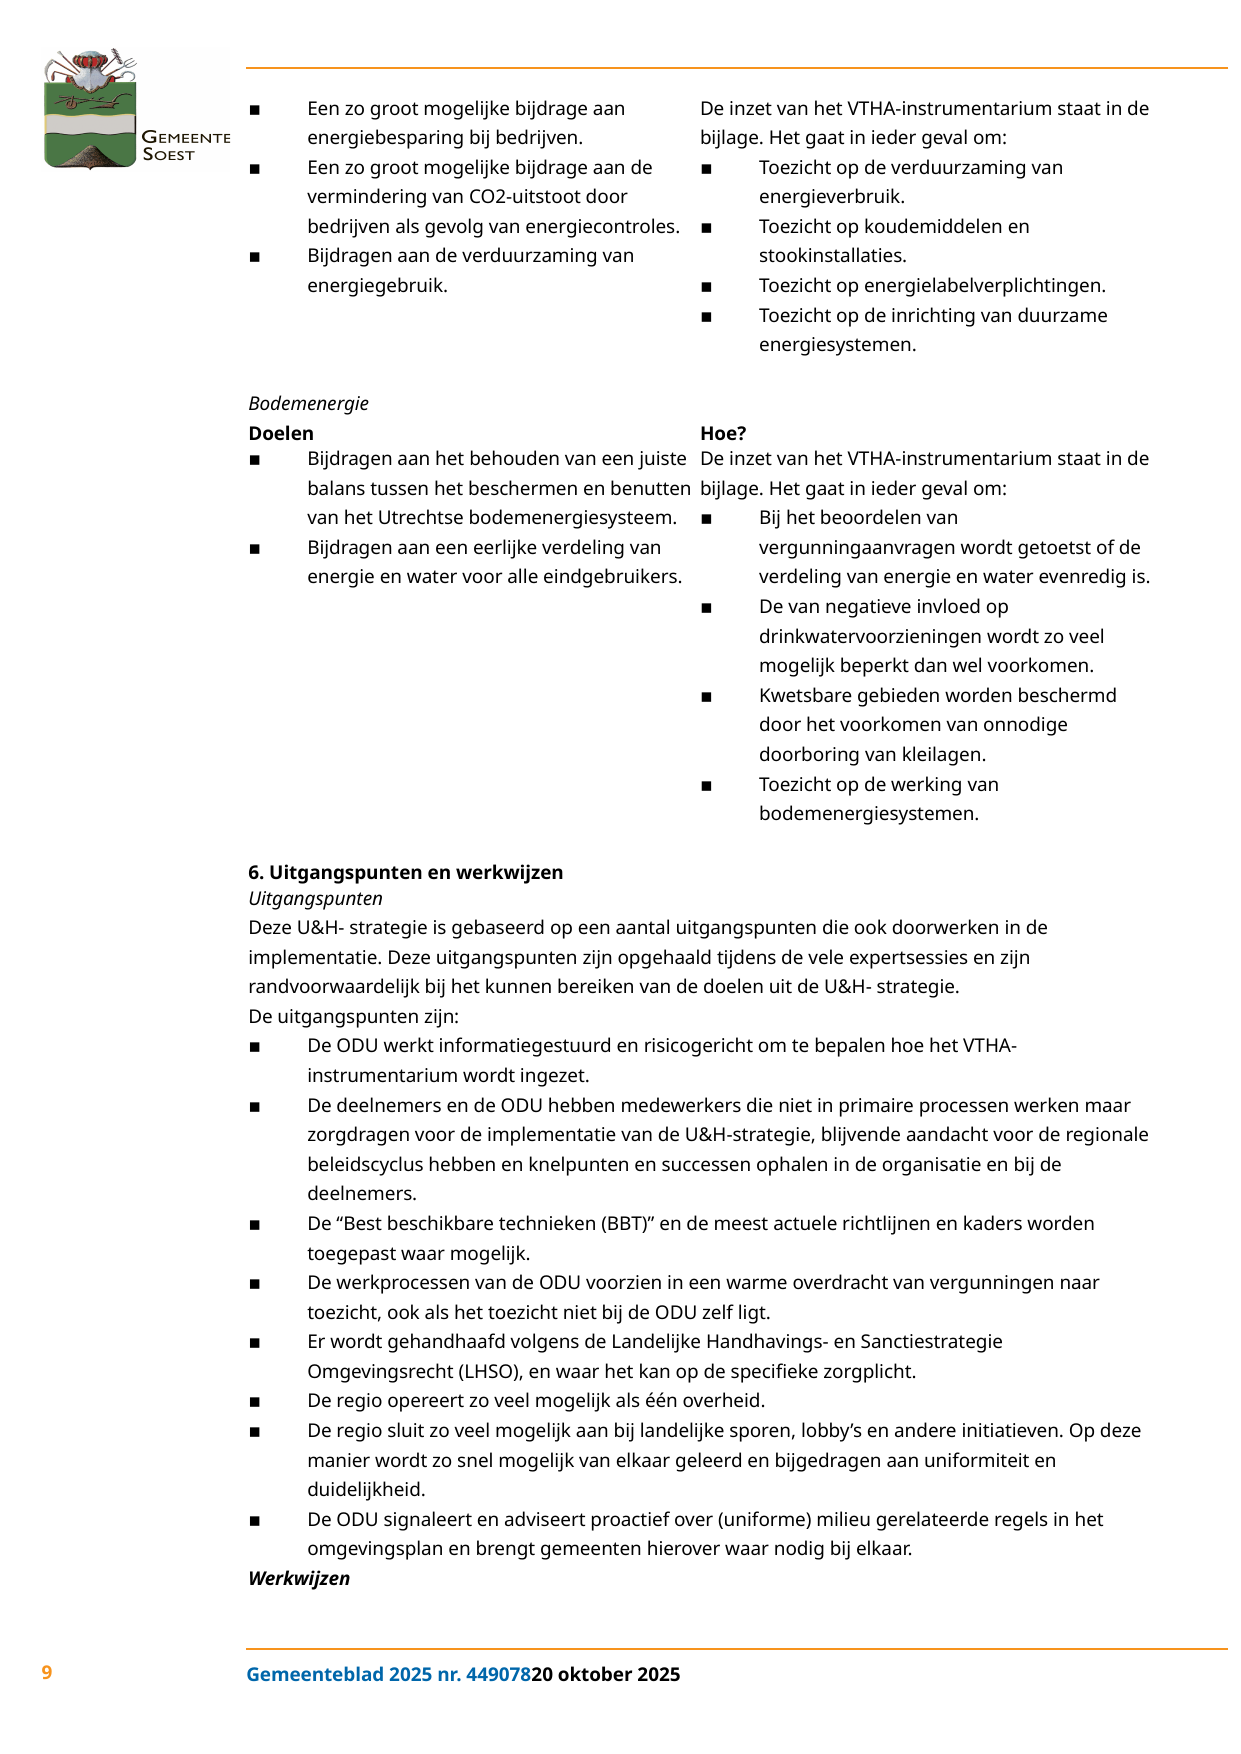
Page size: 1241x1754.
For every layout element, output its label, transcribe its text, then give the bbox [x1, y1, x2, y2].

table_cell De inzet van het VTHA-instrumentarium staat in de bijlage. Het gaat in ieder geval om: Toezicht op de verduurzaming van energieverbruik. Toezicht op koudemiddelen en stookinstallaties. Toezicht op energielabelverplichtingen. Toezicht op de inrichting van duurzame energiesystemen. [700, 95, 1152, 357]
text Deze U&H- strategie is gebaseerd op een aantal uitgangspunten die ook doorwerken in de implementatie. Deze uitgangspunten zijn opgehaald tijdens de vele expertsessies en zijn randvoorwaardelijk bij het kunnen bereiken van de doelen uit de U&H- strategie. [248, 914, 1152, 999]
list De ODU werkt informatiegestuurd en risicogericht om te bepalen hoe het VTHA-instrumentarium wordt ingezet. [248, 1033, 1152, 1088]
table_cell Bijdragen aan het behouden van een juiste balans tussen het beschermen en benutten van het Utrechtse bodemenergiesysteem. Bijdragen aan een eerlijke verdeling van energie en water voor alle eindgebruikers. [248, 445, 700, 826]
list De “Best beschikbare technieken (BBT)” en de meest actuele richtlijnen en kaders worden toegepast waar mogelijk. [248, 1210, 1152, 1265]
list De regio sluit zo veel mogelijk aan bij landelijke sporen, lobby’s en andere initiatieven. Op deze manier wordt zo snel mogelijk van elkaar geleerd en bijgedragen aan uniformiteit en duidelijkheid. [248, 1417, 1152, 1502]
list Er wordt gehandhaafd volgens de Landelijke Handhavings- en Sanctiestrategie Omgevingsrecht (LHSO), en waar het kan op de specifieke zorgplicht. [248, 1328, 1152, 1384]
text Bodemenergie [248, 390, 1152, 416]
list De deelnemers en de ODU hebben medewerkers die niet in primaire processen werken maar zorgdragen voor de implementatie van de U&H-strategie, blijvende aandacht voor de regionale beleidscyclus hebben en knelpunten en successen ophalen in de organisatie en bij de deelnemers. [248, 1092, 1152, 1206]
table_cell De inzet van het VTHA-instrumentarium staat in de bijlage. Het gaat in ieder geval om: Bij het beoordelen van vergunningaanvragen wordt getoetst of de verdeling van energie en water evenredig is. De van negatieve invloed op drinkwatervoorzieningen wordt zo veel mogelijk beperkt dan wel voorkomen. Kwetsbare gebieden worden beschermd door het voorkomen van onnodige doorboring van kleilagen. Toezicht op de werking van bodemenergiesystemen. [700, 445, 1152, 826]
table_header Doelen [248, 420, 700, 445]
text Uitgangspunten [248, 885, 1152, 910]
list De regio opereert zo veel mogelijk als één overheid. [248, 1388, 1152, 1413]
list De werkprocessen van de ODU voorzien in een warme overdracht van vergunningen naar toezicht, ook als het toezicht niet bij de ODU zelf ligt. [248, 1269, 1152, 1324]
text De uitgangspunten zijn: [248, 1003, 1152, 1029]
text Werkwijzen [248, 1565, 1152, 1591]
table_header Hoe? [700, 420, 1152, 445]
text 6. Uitgangspunten en werkwijzen [248, 859, 1152, 885]
picture [41, 47, 231, 172]
list De ODU signaleert en adviseert proactief over (uniforme) milieu gerelateerde regels in het omgevingsplan en brengt gemeenten hierover waar nodig bij elkaar. [248, 1506, 1152, 1561]
table_cell Een zo groot mogelijke bijdrage aan energiebesparing bij bedrijven. Een zo groot mogelijke bijdrage aan de vermindering van CO2-uitstoot door bedrijven als gevolg van energiecontroles. Bijdragen aan de verduurzaming van energiegebruik. [248, 95, 700, 357]
